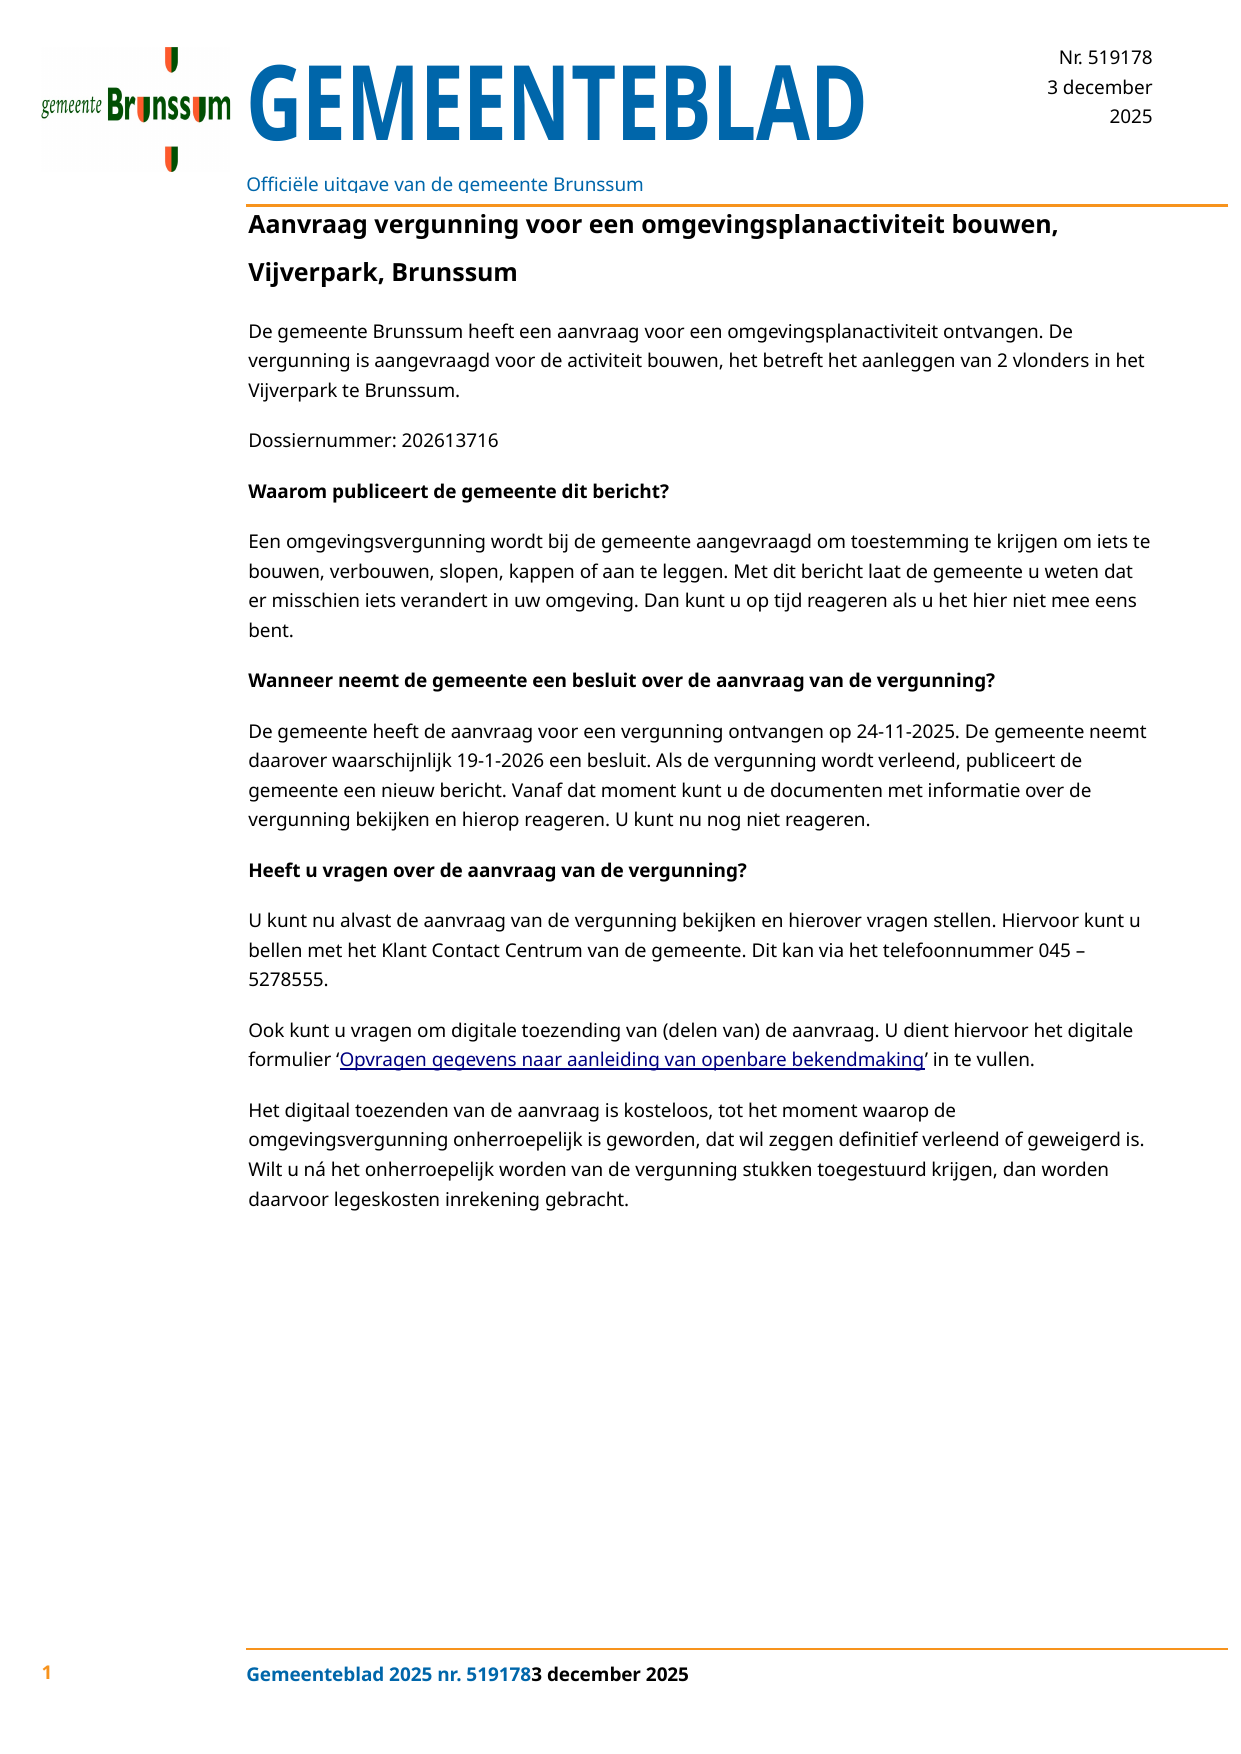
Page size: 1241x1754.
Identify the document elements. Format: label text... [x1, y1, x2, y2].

text Waarom publiceert de gemeente dit bericht? [248, 478, 1152, 504]
text U kunt nu alvast de aanvraag van de vergunning bekijken en hierover vragen stellen. Hiervoor kunt u bellen met het Klant Contact Centrum van de gemeente. Dit kan via het telefoonnummer 045 – 5278555. [248, 907, 1152, 992]
text Ook kunt u vragen om digitale toezending van (delen van) de aanvraag. U dient hiervoor het digitale formulier ‘Opvragen gegevens naar aanleiding van openbare bekendmaking’ in te vullen. [248, 1017, 1152, 1072]
text Een omgevingsvergunning wordt bij de gemeente aangevraagd om toestemming te krijgen om iets te bouwen, verbouwen, slopen, kappen of aan te leggen. Met dit bericht laat de gemeente u weten dat er misschien iets verandert in uw omgeving. Dan kunt u op tijd reageren als u het hier niet mee eens bent. [248, 528, 1152, 643]
text Het digitaal toezenden van de aanvraag is kosteloos, tot het moment waarop de omgevingsvergunning onherroepelijk is geworden, dat wil zeggen definitief verleend of geweigerd is. Wilt u ná het onherroepelijk worden van de vergunning stukken toegestuurd krijgen, dan worden daarvoor legeskosten inrekening gebracht. [248, 1097, 1152, 1212]
text Heeft u vragen over de aanvraag van de vergunning? [248, 857, 1152, 883]
text Dossiernummer: 202613716 [248, 427, 1152, 453]
text Aanvraag vergunning voor een omgevingsplanactiviteit bouwen, Vijverpark, Brunssum [248, 207, 1152, 288]
text De gemeente heeft de aanvraag voor een vergunning ontvangen op 24-11-2025. De gemeente neemt daarover waarschijnlijk 19-1-2026 een besluit. Als de vergunning wordt verleend, publiceert de gemeente een nieuw bericht. Vanaf dat moment kunt u de documenten met informatie over de vergunning bekijken en hierop reageren. U kunt nu nog niet reageren. [248, 718, 1152, 832]
text Wanneer neemt de gemeente een besluit over de aanvraag van de vergunning? [248, 667, 1152, 693]
text De gemeente Brunssum heeft een aanvraag voor een omgevingsplanactiviteit ontvangen. De vergunning is aangevraagd voor de activiteit bouwen, het betreft het aanleggen van 2 vlonders in het Vijverpark te Brunssum. [248, 318, 1152, 403]
picture [41, 47, 231, 172]
